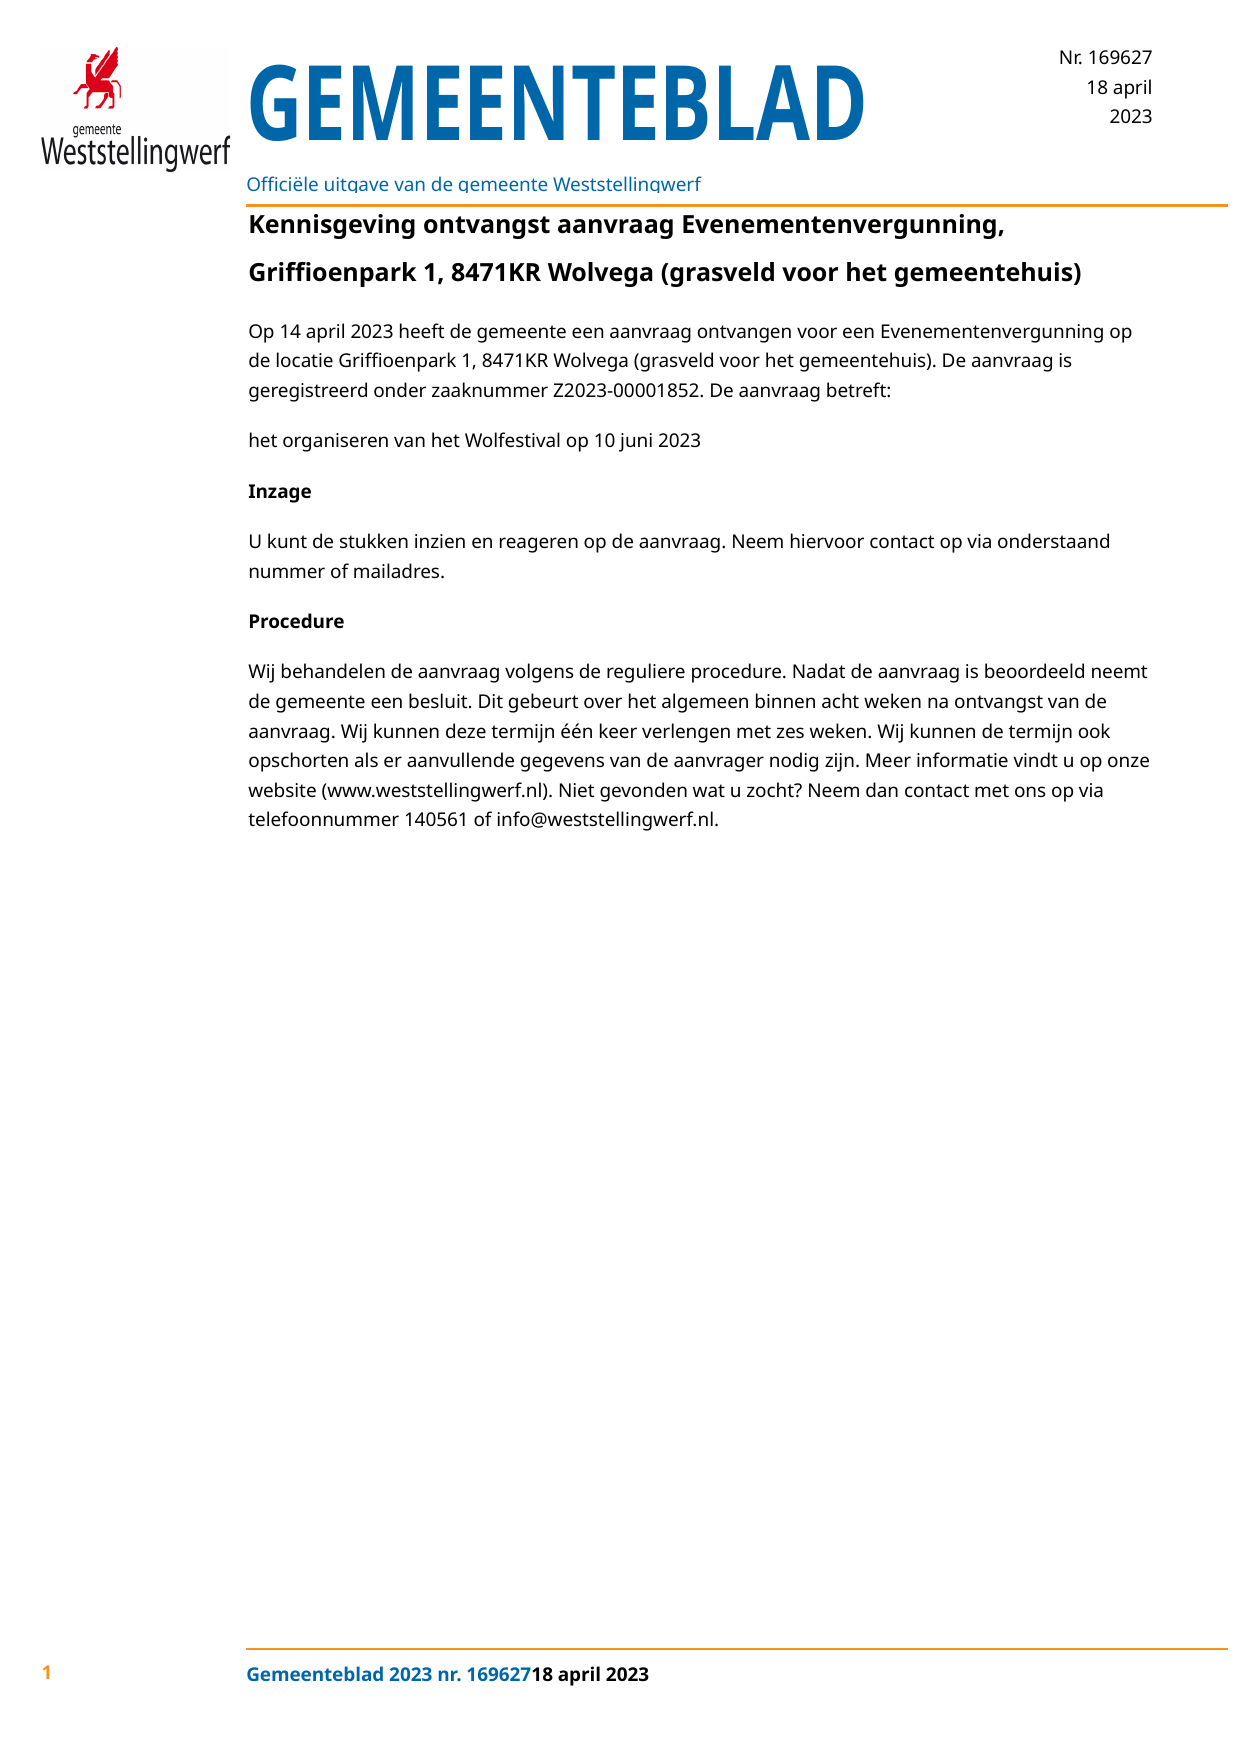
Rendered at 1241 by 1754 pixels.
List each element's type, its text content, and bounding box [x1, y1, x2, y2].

picture [41, 47, 231, 172]
text Inzage [248, 478, 1152, 504]
text het organiseren van het Wolfestival op 10 juni 2023 [248, 427, 1152, 453]
text Wij behandelen de aanvraag volgens de reguliere procedure. Nadat de aanvraag is beoordeeld neemt de gemeente een besluit. Dit gebeurt over het algemeen binnen acht weken na ontvangst van de aanvraag. Wij kunnen deze termijn één keer verlengen met zes weken. Wij kunnen de termijn ook opschorten als er aanvullende gegevens van de aanvrager nodig zijn. Meer informatie vindt u op onze website (www.weststellingwerf.nl). Niet gevonden wat u zocht? Neem dan contact met ons op via telefoonnummer 140561 of info@weststellingwerf.nl. [248, 659, 1152, 832]
text U kunt de stukken inzien en reageren op de aanvraag. Neem hiervoor contact op via onderstaand nummer of mailadres. [248, 528, 1152, 584]
text Kennisgeving ontvangst aanvraag Evenementenvergunning, Griffioenpark 1, 8471KR Wolvega (grasveld voor het gemeentehuis) [248, 207, 1152, 288]
text Op 14 april 2023 heeft de gemeente een aanvraag ontvangen voor een Evenementenvergunning op de locatie Griffioenpark 1, 8471KR Wolvega (grasveld voor het gemeentehuis). De aanvraag is geregistreerd onder zaaknummer Z2023-00001852. De aanvraag betreft: [248, 318, 1152, 403]
text Procedure [248, 608, 1152, 634]
